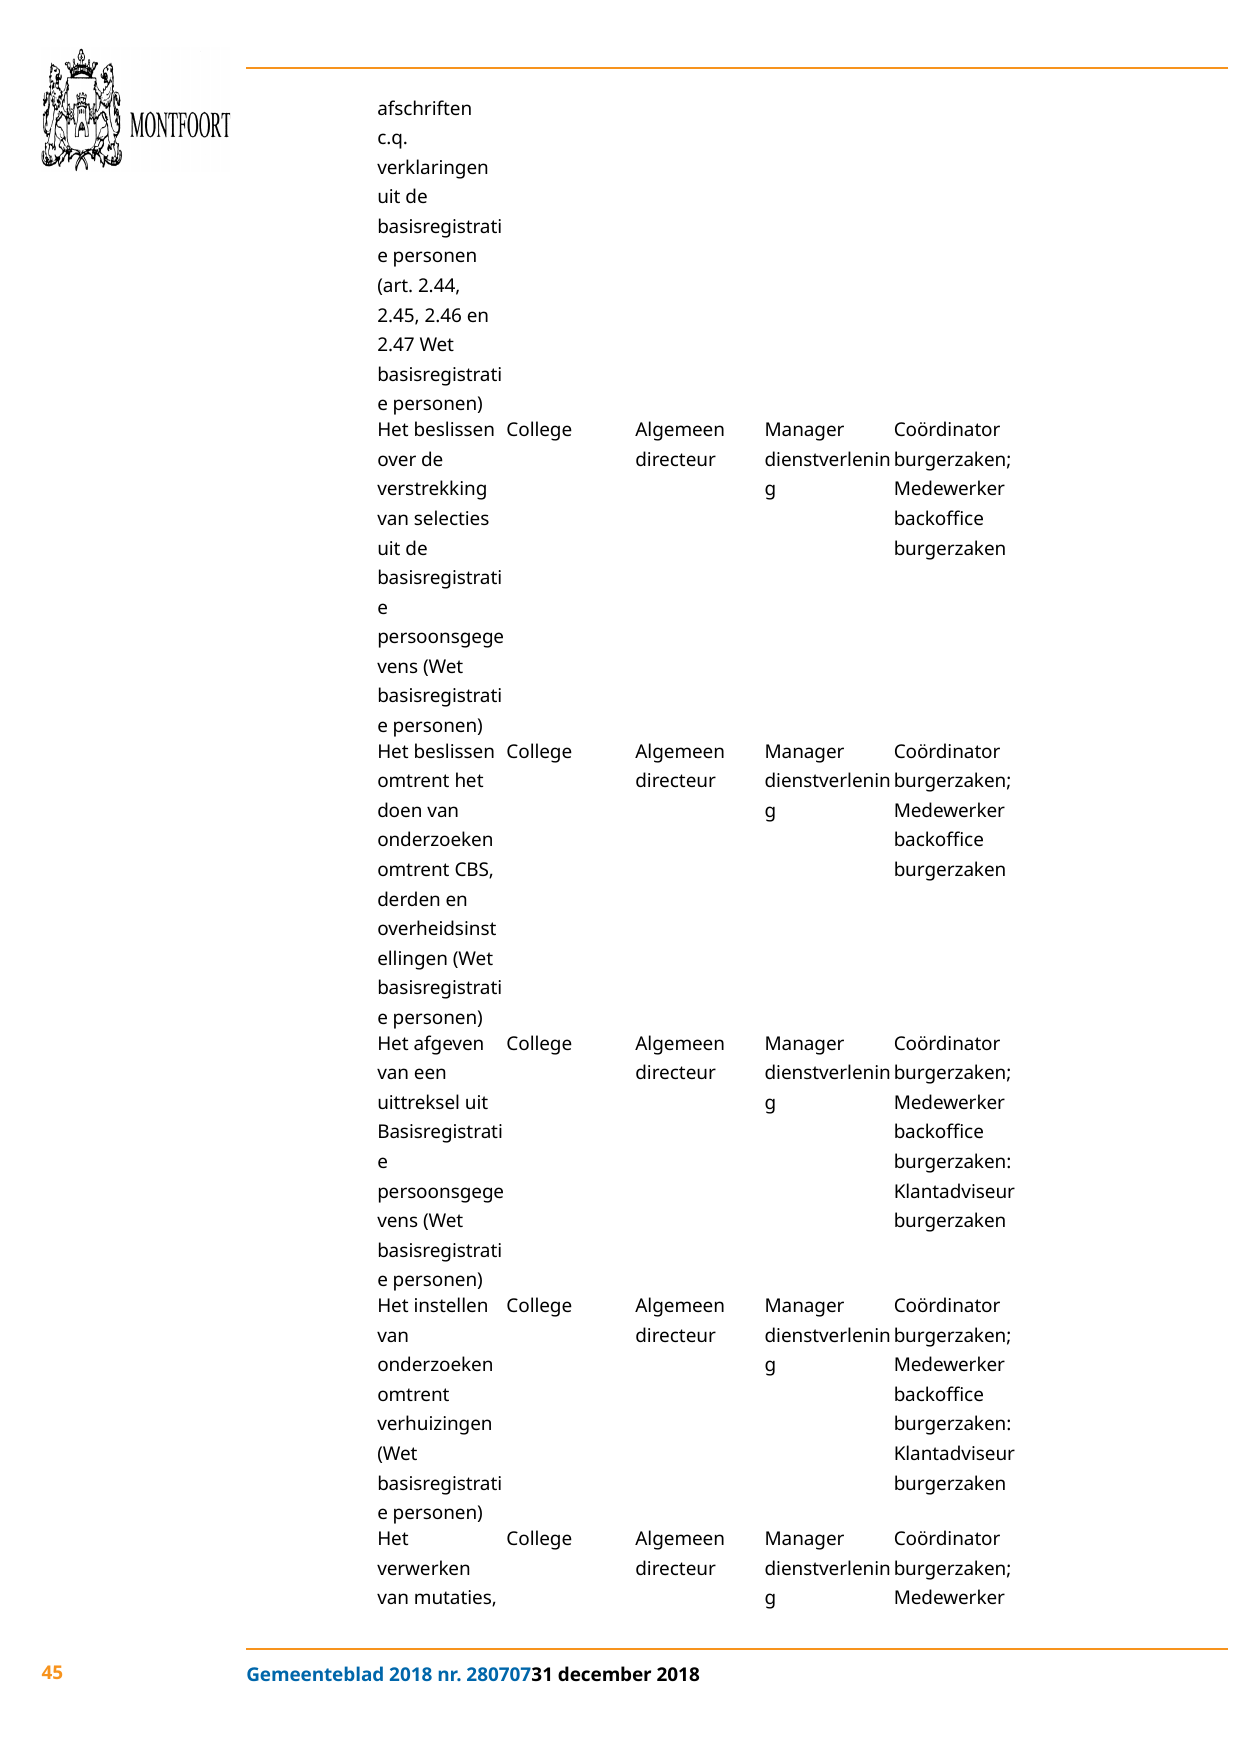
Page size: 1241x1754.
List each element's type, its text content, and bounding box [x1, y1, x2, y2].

table_cell Manager dienstverlening [764, 738, 893, 1030]
table_cell Manager dienstverlening [764, 1030, 893, 1292]
table_cell Manager dienstverlening [764, 416, 893, 738]
table_cell Coördinator burgerzaken; Medewerker backoffice burgerzaken: Klantadviseur burgerzaken [894, 1292, 1022, 1525]
table_cell College [506, 416, 635, 738]
table_cell Algemeen directeur [635, 1292, 764, 1525]
table_cell Algemeen directeur [635, 416, 764, 738]
table_cell Algemeen directeur [635, 738, 764, 1030]
table_cell Coördinator burgerzaken; Medewerker [894, 1525, 1022, 1610]
table_cell Coördinator burgerzaken; Medewerker backoffice burgerzaken: Klantadviseur burgerzaken [894, 1030, 1022, 1292]
table_cell [1023, 1292, 1152, 1525]
table_cell Algemeen directeur [635, 1030, 764, 1292]
table_cell Manager dienstverlening [764, 1525, 893, 1610]
picture [41, 47, 231, 172]
table_cell College [506, 1030, 635, 1292]
table_cell [894, 95, 1022, 416]
table_cell [1023, 95, 1152, 416]
table_cell [1023, 1525, 1152, 1610]
table_cell [635, 95, 764, 416]
table_cell Algemeen directeur [635, 1525, 764, 1610]
table_cell Coördinator burgerzaken; Medewerker backoffice burgerzaken [894, 738, 1022, 1030]
table_cell Het verwerken van mutaties, [377, 1525, 506, 1610]
table_cell [248, 95, 377, 416]
table_cell afschriften c.q. verklaringen uit de basisregistratie personen (art. 2.44, 2.45, 2.46 en 2.47 Wet basisregistratie personen) [377, 95, 506, 416]
table_cell College [506, 1525, 635, 1610]
table_cell [764, 95, 893, 416]
table_cell Coördinator burgerzaken; Medewerker backoffice burgerzaken [894, 416, 1022, 738]
table_cell Het beslissen over de verstrekking van selecties uit de basisregistratie persoonsgegevens (Wet basisregistratie personen) [377, 416, 506, 738]
table_cell College [506, 738, 635, 1030]
table_cell [1023, 738, 1152, 1030]
table_cell [248, 738, 377, 1030]
table_cell [506, 95, 635, 416]
table_cell Manager dienstverlening [764, 1292, 893, 1525]
table_cell [1023, 1030, 1152, 1292]
table_cell Het beslissen omtrent het doen van onderzoeken omtrent CBS, derden en overheidsinstellingen (Wet basisregistratie personen) [377, 738, 506, 1030]
table_cell [248, 1292, 377, 1525]
table_cell Het instellen van onderzoeken omtrent verhuizingen (Wet basisregistratie personen) [377, 1292, 506, 1525]
table_cell Het afgeven van een uittreksel uit Basisregistratie persoonsgegevens (Wet basisregistratie personen) [377, 1030, 506, 1292]
table_cell [248, 1525, 377, 1610]
table_cell [248, 1030, 377, 1292]
table_cell [248, 416, 377, 738]
table_cell College [506, 1292, 635, 1525]
table_cell [1023, 416, 1152, 738]
